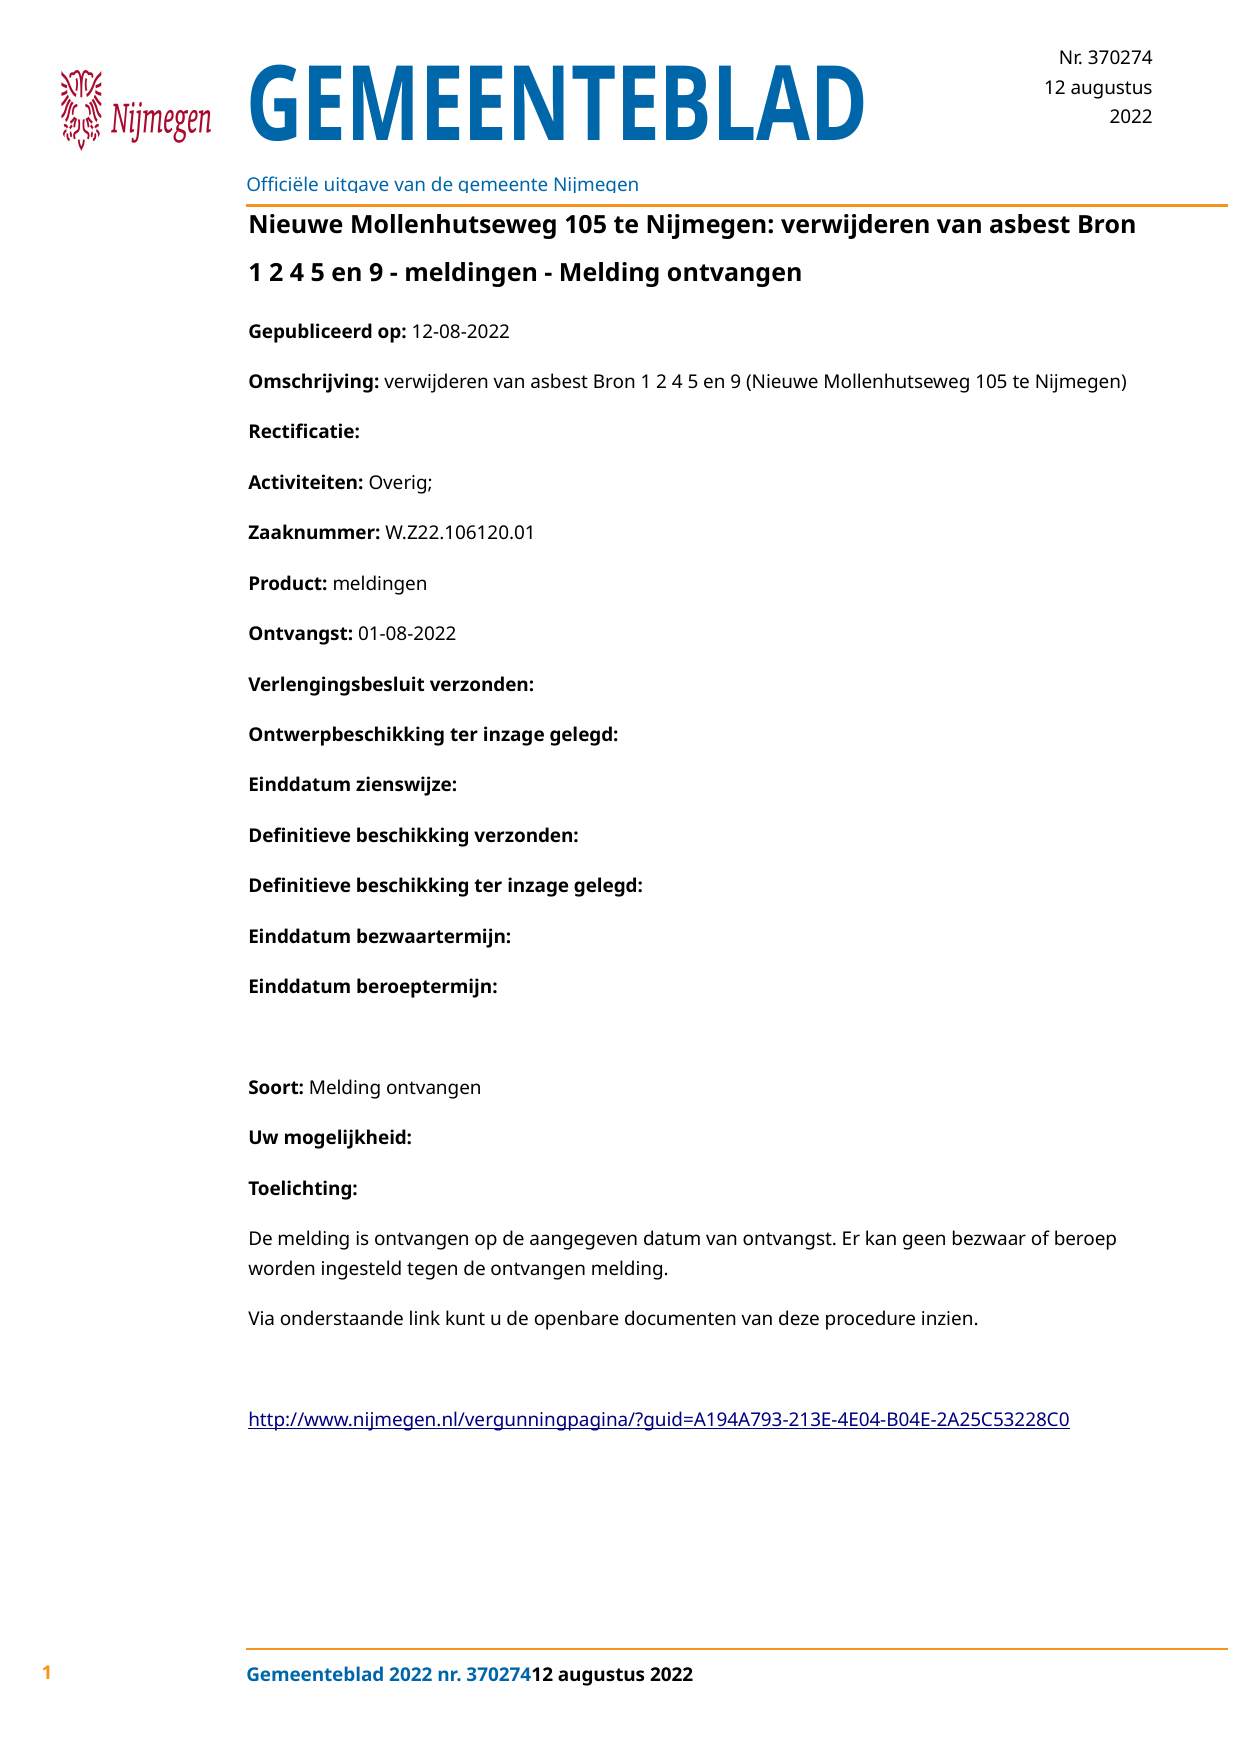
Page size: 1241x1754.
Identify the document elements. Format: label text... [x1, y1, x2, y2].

text Soort: Melding ontvangen [248, 1074, 1152, 1100]
text Activiteiten: Overig; [248, 469, 1152, 495]
text Definitieve beschikking verzonden: [248, 822, 1152, 848]
picture [41, 47, 231, 172]
text Rectificatie: [248, 419, 1152, 444]
text Definitieve beschikking ter inzage gelegd: [248, 872, 1152, 898]
text Zaaknummer: W.Z22.106120.01 [248, 519, 1152, 545]
text http://www.nijmegen.nl/vergunningpagina/?guid=A194A793-213E-4E04-B04E-2A25C53228C0 [248, 1406, 1152, 1432]
text Einddatum zienswijze: [248, 772, 1152, 797]
text Einddatum bezwaartermijn: [248, 923, 1152, 949]
text Toelichting: [248, 1175, 1152, 1201]
text Via onderstaande link kunt u de openbare documenten van deze procedure inzien. [248, 1305, 1152, 1331]
text Ontvangst: 01-08-2022 [248, 620, 1152, 646]
text Einddatum beroeptermijn: [248, 973, 1152, 999]
text Nieuwe Mollenhutseweg 105 te Nijmegen: verwijderen van asbest Bron 1 2 4 5 en 9 - meldingen - Melding ontvangen [248, 207, 1152, 288]
text Omschrijving: verwijderen van asbest Bron 1 2 4 5 en 9 (Nieuwe Mollenhutseweg 105 te Nijmegen) [248, 368, 1152, 394]
text Gepubliceerd op: 12-08-2022 [248, 318, 1152, 344]
text Uw mogelijkheid: [248, 1124, 1152, 1150]
text Ontwerpbeschikking ter inzage gelegd: [248, 721, 1152, 747]
text De melding is ontvangen op de aangegeven datum van ontvangst. Er kan geen bezwaar of beroep worden ingesteld tegen de ontvangen melding. [248, 1225, 1152, 1281]
text Product: meldingen [248, 570, 1152, 596]
text Verlengingsbesluit verzonden: [248, 671, 1152, 697]
